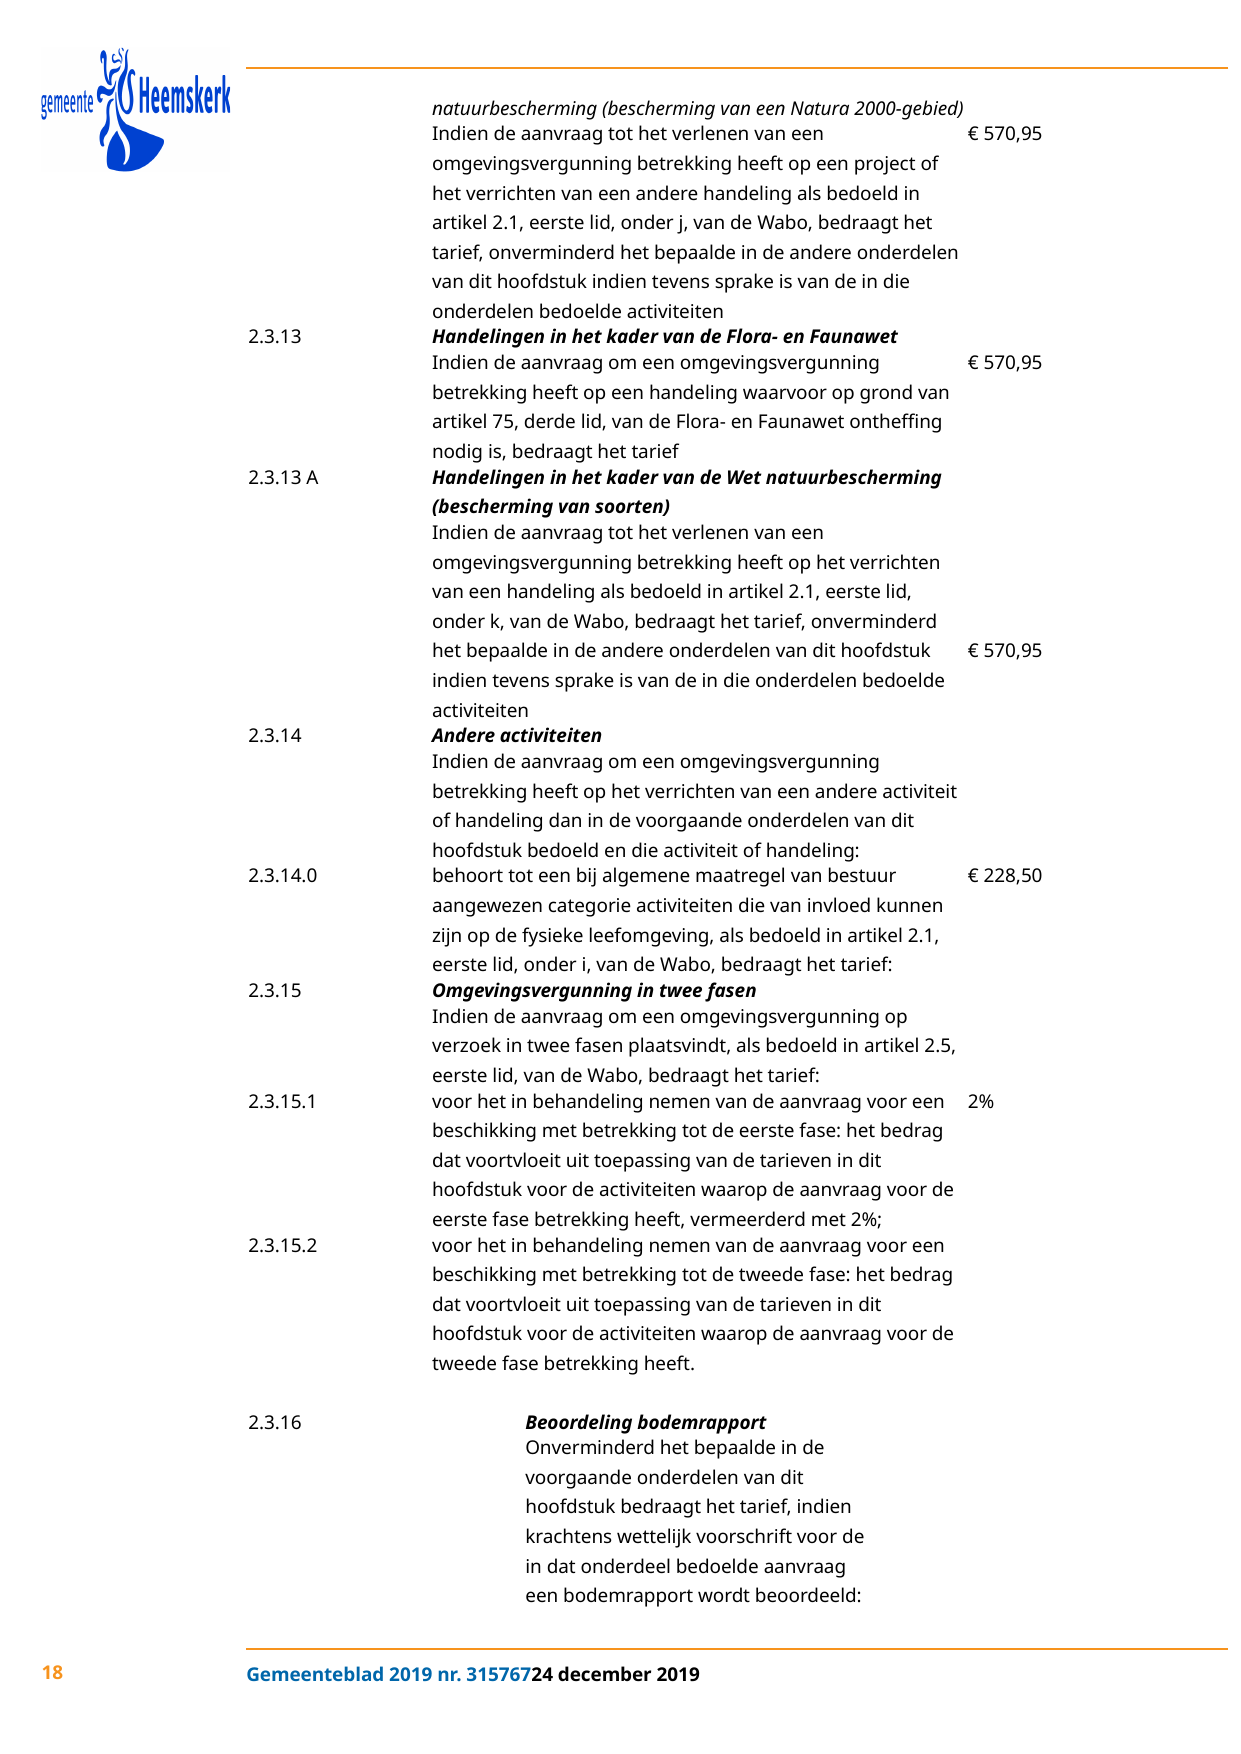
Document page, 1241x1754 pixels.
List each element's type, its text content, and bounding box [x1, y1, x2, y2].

table_cell [968, 95, 1152, 121]
table_cell Handelingen in het kader van de Flora- en Faunawet [432, 324, 968, 349]
table_cell [248, 519, 432, 722]
table_cell Indien de aanvraag om een omgevingsvergunning betrekking heeft op het verrichten van een andere activiteit of handeling dan in de voorgaande onderdelen van dit hoofdstuk bedoeld en die activiteit of handeling: [432, 748, 968, 863]
table_cell € 570,95 [968, 519, 1152, 722]
table_cell Indien de aanvraag om een omgevingsvergunning op verzoek in twee fasen plaatsvindt, als bedoeld in artikel 2.5, eerste lid, van de Wabo, bedraagt het tarief: [432, 1003, 968, 1088]
table_cell [968, 723, 1152, 748]
table_cell voor het in behandeling nemen van de aanvraag voor een beschikking met betrekking tot de eerste fase: het bedrag dat voortvloeit uit toepassing van de tarieven in dit hoofdstuk voor de activiteiten waarop de aanvraag voor de eerste fase betrekking heeft, vermeerderd met 2%; [432, 1088, 968, 1232]
table_header Beoordeling bodemrapport [525, 1409, 874, 1434]
table_cell behoort tot een bij algemene maatregel van bestuur aangewezen categorie activiteiten die van invloed kunnen zijn op de fysieke leefomgeving, als bedoeld in artikel 2.1, eerste lid, onder i, van de Wabo, bedraagt het tarief: [432, 863, 968, 977]
table_cell [875, 1435, 1082, 1608]
table_cell € 570,95 [968, 350, 1152, 464]
table_cell [968, 1232, 1152, 1376]
table_cell [248, 748, 432, 863]
table_header 2.3.16 [248, 1409, 525, 1434]
table_cell Indien de aanvraag om een omgevingsvergunning betrekking heeft op een handeling waarvoor op grond van artikel 75, derde lid, van de Flora- en Faunawet ontheffing nodig is, bedraagt het tarief [432, 350, 968, 464]
table_cell Omgevingsvergunning in twee fasen [432, 977, 968, 1003]
table_cell Indien de aanvraag tot het verlenen van een omgevingsvergunning betrekking heeft op het verrichten van een handeling als bedoeld in artikel 2.1, eerste lid, onder k, van de Wabo, bedraagt het tarief, onverminderd het bepaalde in de andere onderdelen van dit hoofdstuk indien tevens sprake is van de in die onderdelen bedoelde activiteiten [432, 519, 968, 722]
table_cell Andere activiteiten [432, 723, 968, 748]
table_cell [248, 95, 432, 121]
table_cell Handelingen in het kader van de Wet natuurbescherming (bescherming van soorten) [432, 464, 968, 519]
table_cell [248, 121, 432, 324]
table_cell 2.3.14.0 [248, 863, 432, 977]
table_cell Onverminderd het bepaalde in de voorgaande onderdelen van dit hoofdstuk bedraagt het tarief, indien krachtens wettelijk voorschrift voor de in dat onderdeel bedoelde aanvraag een bodemrapport wordt beoordeeld: [525, 1435, 874, 1608]
table_cell [968, 977, 1152, 1003]
table_cell 2% [968, 1088, 1152, 1232]
table_cell [248, 1003, 432, 1088]
table_cell [968, 1003, 1152, 1088]
table_cell [248, 350, 432, 464]
table_cell € 570,95 [968, 121, 1152, 324]
table_cell [968, 464, 1152, 519]
table_cell 2.3.13 [248, 324, 432, 349]
table_cell € 228,50 [968, 863, 1152, 977]
table_cell 2.3.15 [248, 977, 432, 1003]
table_cell [968, 748, 1152, 863]
table_header [875, 1409, 1082, 1434]
table_cell 2.3.13 A [248, 464, 432, 519]
table_cell Indien de aanvraag tot het verlenen van een omgevingsvergunning betrekking heeft op een project of het verrichten van een andere handeling als bedoeld in artikel 2.1, eerste lid, onder j, van de Wabo, bedraagt het tarief, onverminderd het bepaalde in de andere onderdelen van dit hoofdstuk indien tevens sprake is van de in die onderdelen bedoelde activiteiten [432, 121, 968, 324]
table_cell [968, 324, 1152, 349]
table_cell [248, 1435, 525, 1608]
table_cell 2.3.15.1 [248, 1088, 432, 1232]
table_cell 2.3.15.2 [248, 1232, 432, 1376]
table_cell natuurbescherming (bescherming van een Natura 2000-gebied) [432, 95, 968, 121]
table_cell 2.3.14 [248, 723, 432, 748]
table_cell voor het in behandeling nemen van de aanvraag voor een beschikking met betrekking tot de tweede fase: het bedrag dat voortvloeit uit toepassing van de tarieven in dit hoofdstuk voor de activiteiten waarop de aanvraag voor de tweede fase betrekking heeft. [432, 1232, 968, 1376]
picture [41, 47, 231, 172]
